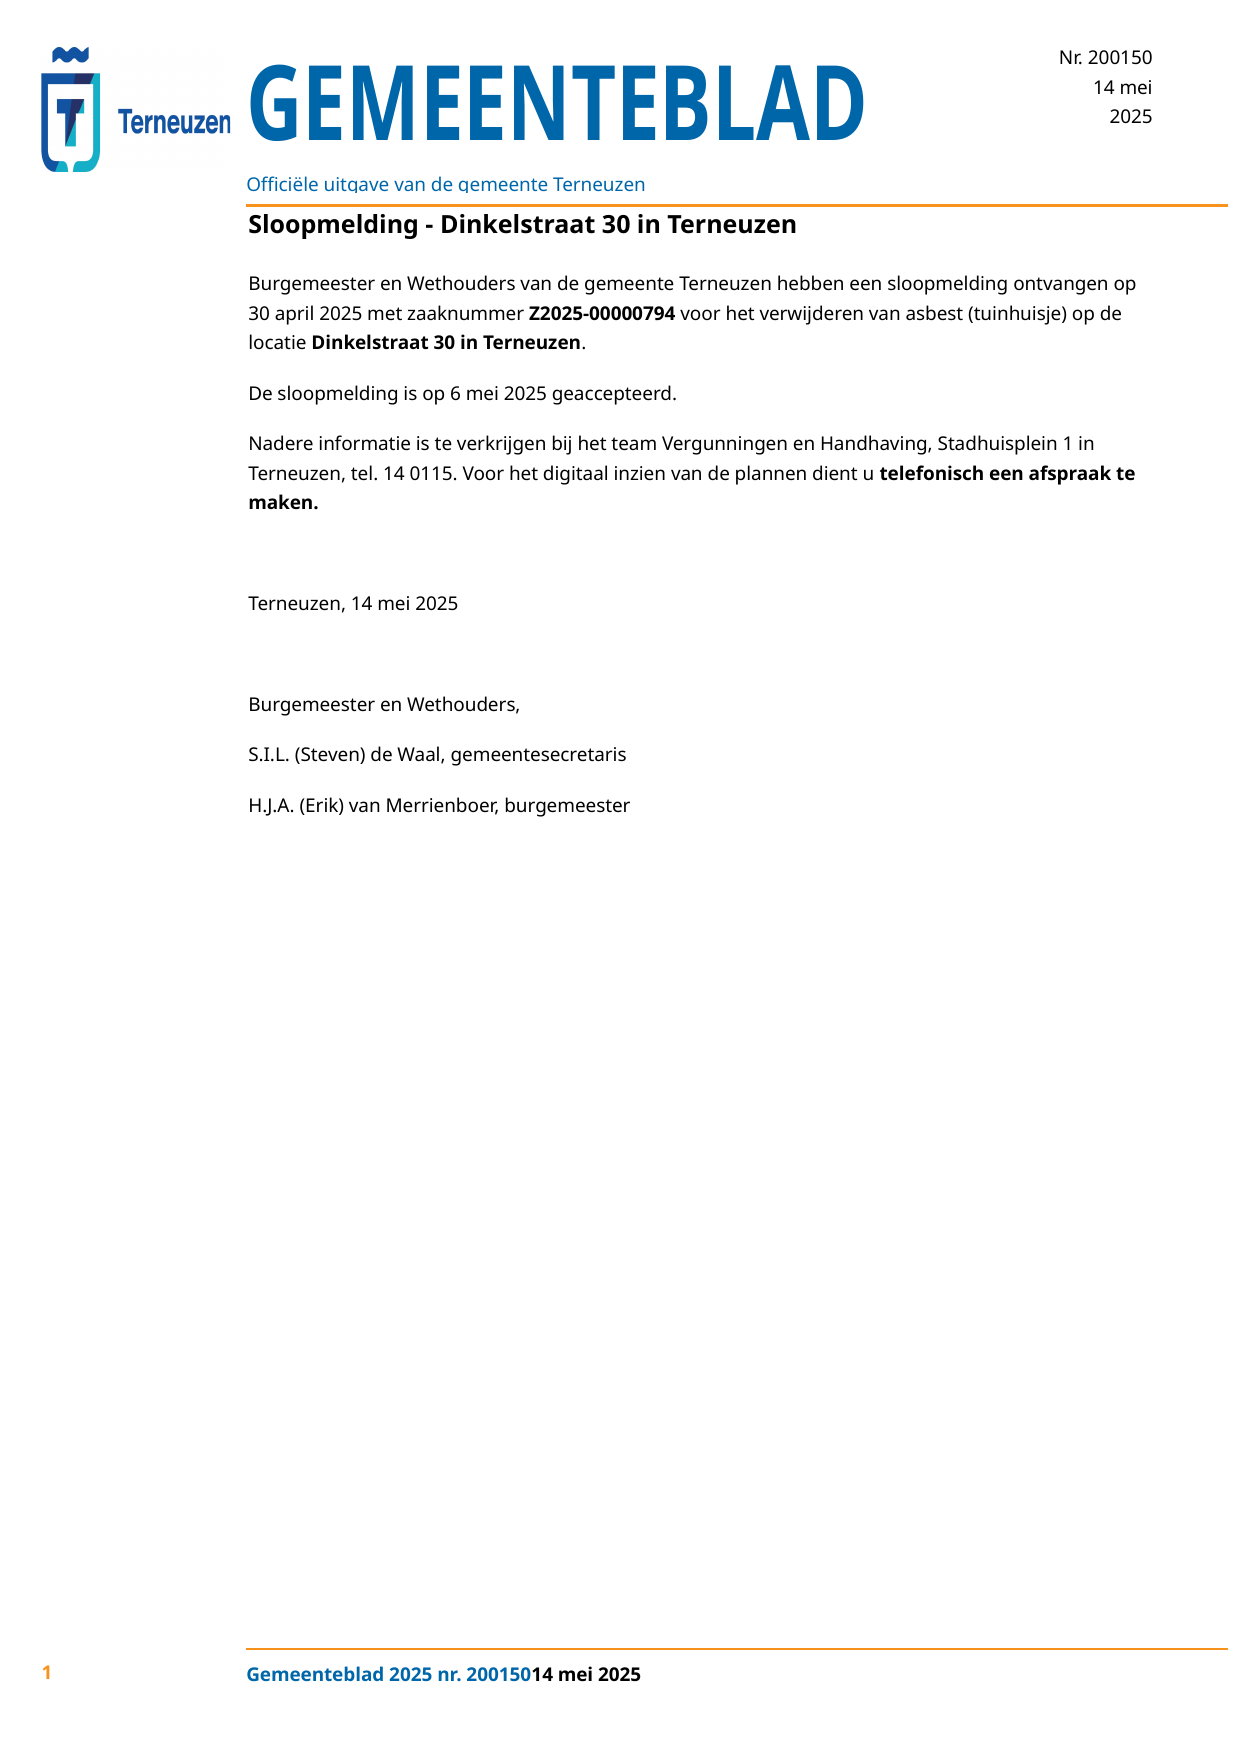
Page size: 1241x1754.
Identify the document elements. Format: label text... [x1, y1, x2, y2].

picture [41, 47, 231, 172]
text H.J.A. (Erik) van Merrienboer, burgemeester [248, 792, 1152, 818]
text Sloopmelding - Dinkelstraat 30 in Terneuzen [248, 207, 1152, 241]
text S.I.L. (Steven) de Waal, gemeentesecretaris [248, 742, 1152, 767]
text Terneuzen, 14 mei 2025 [248, 590, 1152, 616]
text Burgemeester en Wethouders, [248, 691, 1152, 717]
text Nadere informatie is te verkrijgen bij het team Vergunningen en Handhaving, Stadhuisplein 1 in Terneuzen, tel. 14 0115. Voor het digitaal inzien van de plannen dient u telefonisch een afspraak te maken. [248, 430, 1152, 515]
text Burgemeester en Wethouders van de gemeente Terneuzen hebben een sloopmelding ontvangen op 30 april 2025 met zaaknummer Z2025-00000794 voor het verwijderen van asbest (tuinhuisje) op de locatie Dinkelstraat 30 in Terneuzen. [248, 270, 1152, 355]
text De sloopmelding is op 6 mei 2025 geaccepteerd. [248, 380, 1152, 406]
